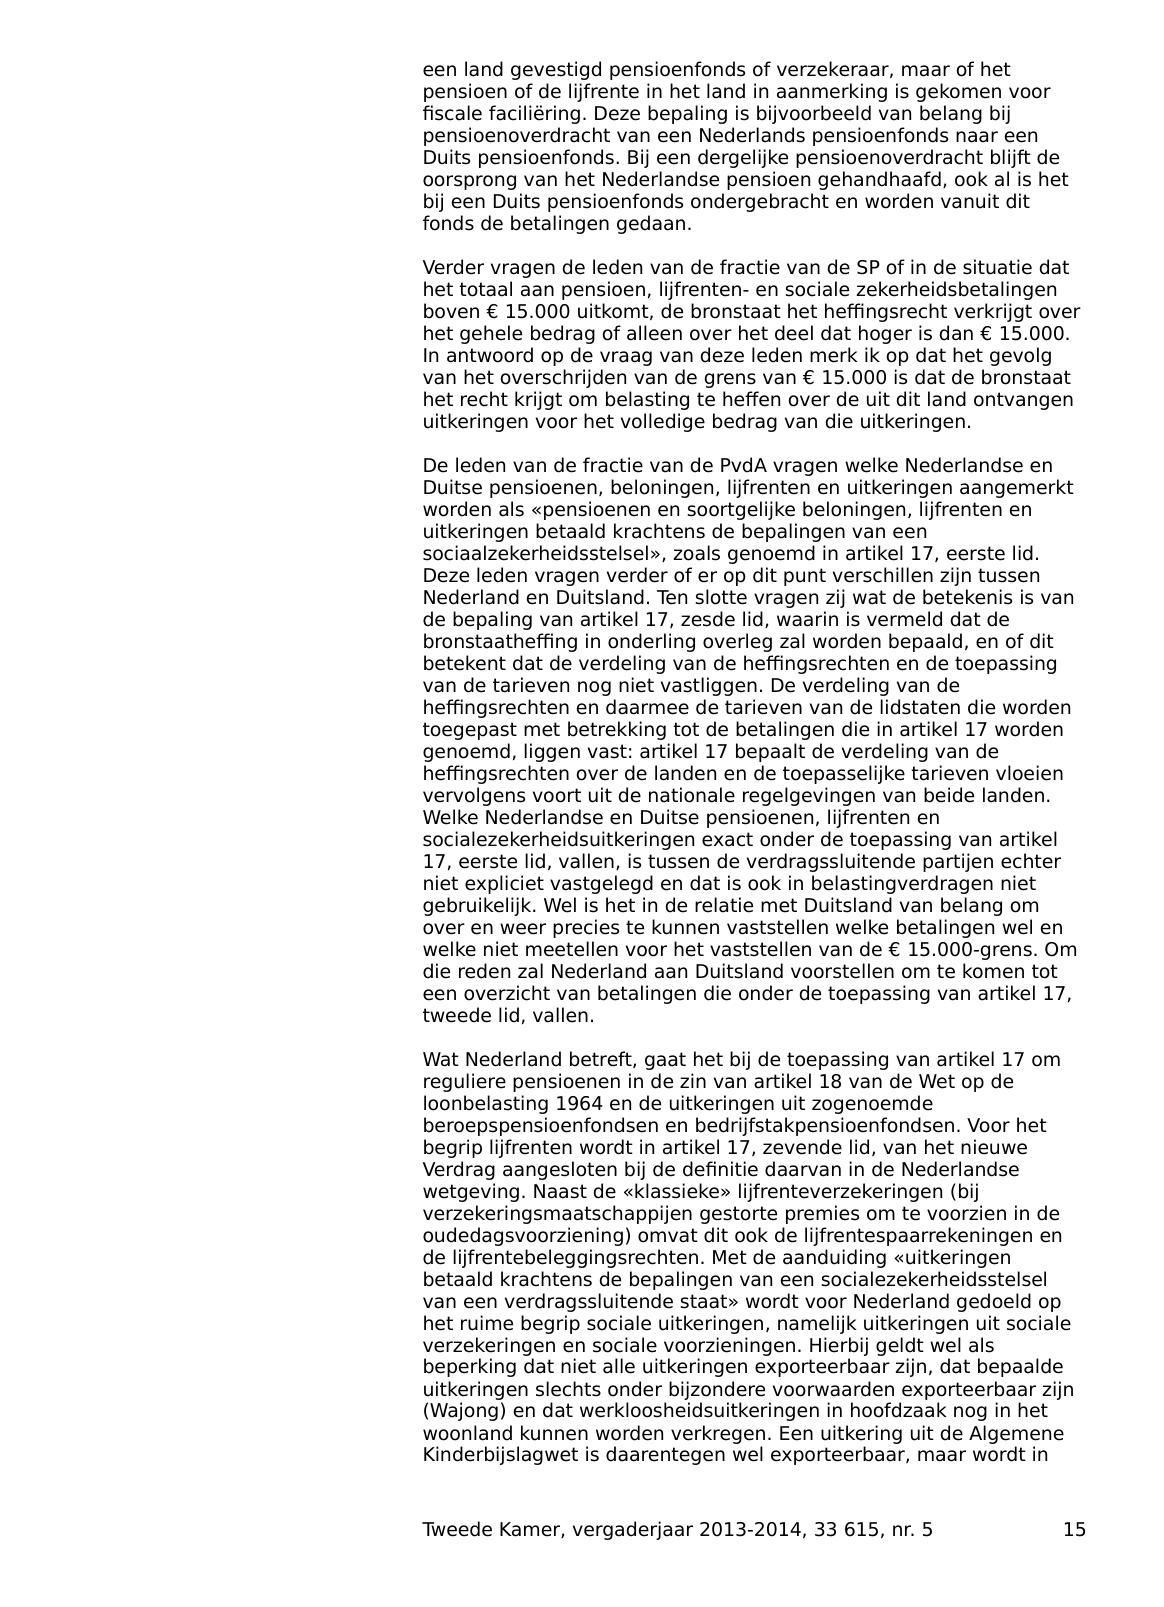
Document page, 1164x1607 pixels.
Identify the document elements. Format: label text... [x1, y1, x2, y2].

text een land gevestigd pensioenfonds of verzekeraar, maar of het pensioen of de lijfrente in het land in aanmerking is gekomen voor fiscale faciliëring. Deze bepaling is bijvoorbeeld van belang bij pensioenoverdracht van een Nederlands pensioenfonds naar een Duits pensioenfonds. Bij een dergelijke pensioenoverdracht blijft de oorsprong van het Nederlandse pensioen gehandhaafd, ook al is het bij een Duits pensioenfonds ondergebracht en worden vanuit dit fonds de betalingen gedaan. [422, 59, 1087, 235]
text De leden van de fractie van de PvdA vragen welke Nederlandse en Duitse pensioenen, beloningen, lijfrenten en uitkeringen aangemerkt worden als «pensioenen en soortgelijke beloningen, lijfrenten en uitkeringen betaald krachtens de bepalingen van een sociaalzekerheidsstelsel», zoals genoemd in artikel 17, eerste lid. Deze leden vragen verder of er op dit punt verschillen zijn tussen Nederland en Duitsland. Ten slotte vragen zij wat de betekenis is van de bepaling van artikel 17, zesde lid, waarin is vermeld dat de bronstaatheffing in onderling overleg zal worden bepaald, en of dit betekent dat de verdeling van de heffingsrechten en de toepassing van de tarieven nog niet vastliggen. De verdeling van de heffingsrechten en daarmee de tarieven van de lidstaten die worden toegepast met betrekking tot de betalingen die in artikel 17 worden genoemd, liggen vast: artikel 17 bepaalt de verdeling van de heffingsrechten over de landen en de toepasselijke tarieven vloeien vervolgens voort uit de nationale regelgevingen van beide landen. Welke Nederlandse en Duitse pensioenen, lijfrenten en socialezekerheidsuitkeringen exact onder de toepassing van artikel 17, eerste lid, vallen, is tussen de verdragssluitende partijen echter niet expliciet vastgelegd en dat is ook in belastingverdragen niet gebruikelijk. Wel is het in de relatie met Duitsland van belang om over en weer precies te kunnen vaststellen welke betalingen wel en welke niet meetellen voor het vaststellen van de € 15.000-grens. Om die reden zal Nederland aan Duitsland voorstellen om te komen tot een overzicht van betalingen die onder de toepassing van artikel 17, tweede lid, vallen. [422, 455, 1087, 1027]
text Wat Nederland betreft, gaat het bij de toepassing van artikel 17 om reguliere pensioenen in de zin van artikel 18 van de Wet op de loonbelasting 1964 en de uitkeringen uit zogenoemde beroepspensioenfondsen en bedrijfstakpensioenfondsen. Voor het begrip lijfrenten wordt in artikel 17, zevende lid, van het nieuwe Verdrag aangesloten bij de definitie daarvan in de Nederlandse wetgeving. Naast de «klassieke» lijfrenteverzekeringen (bij verzekeringsmaatschappijen gestorte premies om te voorzien in de oudedagsvoorziening) omvat dit ook de lijfrentespaarrekeningen en de lijfrentebeleggingsrechten. Met de aanduiding «uitkeringen betaald krachtens de bepalingen van een socialezekerheidsstelsel van een verdragssluitende staat» wordt voor Nederland gedoeld op het ruime begrip sociale uitkeringen, namelijk uitkeringen uit sociale verzekeringen en sociale voorzieningen. Hierbij geldt wel als beperking dat niet alle uitkeringen exporteerbaar zijn, dat bepaalde uitkeringen slechts onder bijzondere voorwaarden exporteerbaar zijn (Wajong) en dat werkloosheidsuitkeringen in hoofdzaak nog in het woonland kunnen worden verkregen. Een uitkering uit de Algemene Kinderbijslagwet is daarentegen wel exporteerbaar, maar wordt in [422, 1049, 1087, 1466]
text Verder vragen de leden van de fractie van de SP of in de situatie dat het totaal aan pensioen, lijfrenten- en sociale zekerheidsbetalingen boven € 15.000 uitkomt, de bronstaat het heffingsrecht verkrijgt over het gehele bedrag of alleen over het deel dat hoger is dan € 15.000. In antwoord op de vraag van deze leden merk ik op dat het gevolg van het overschrijden van de grens van € 15.000 is dat de bronstaat het recht krijgt om belasting te heffen over de uit dit land ontvangen uitkeringen voor het volledige bedrag van die uitkeringen. [422, 257, 1087, 433]
